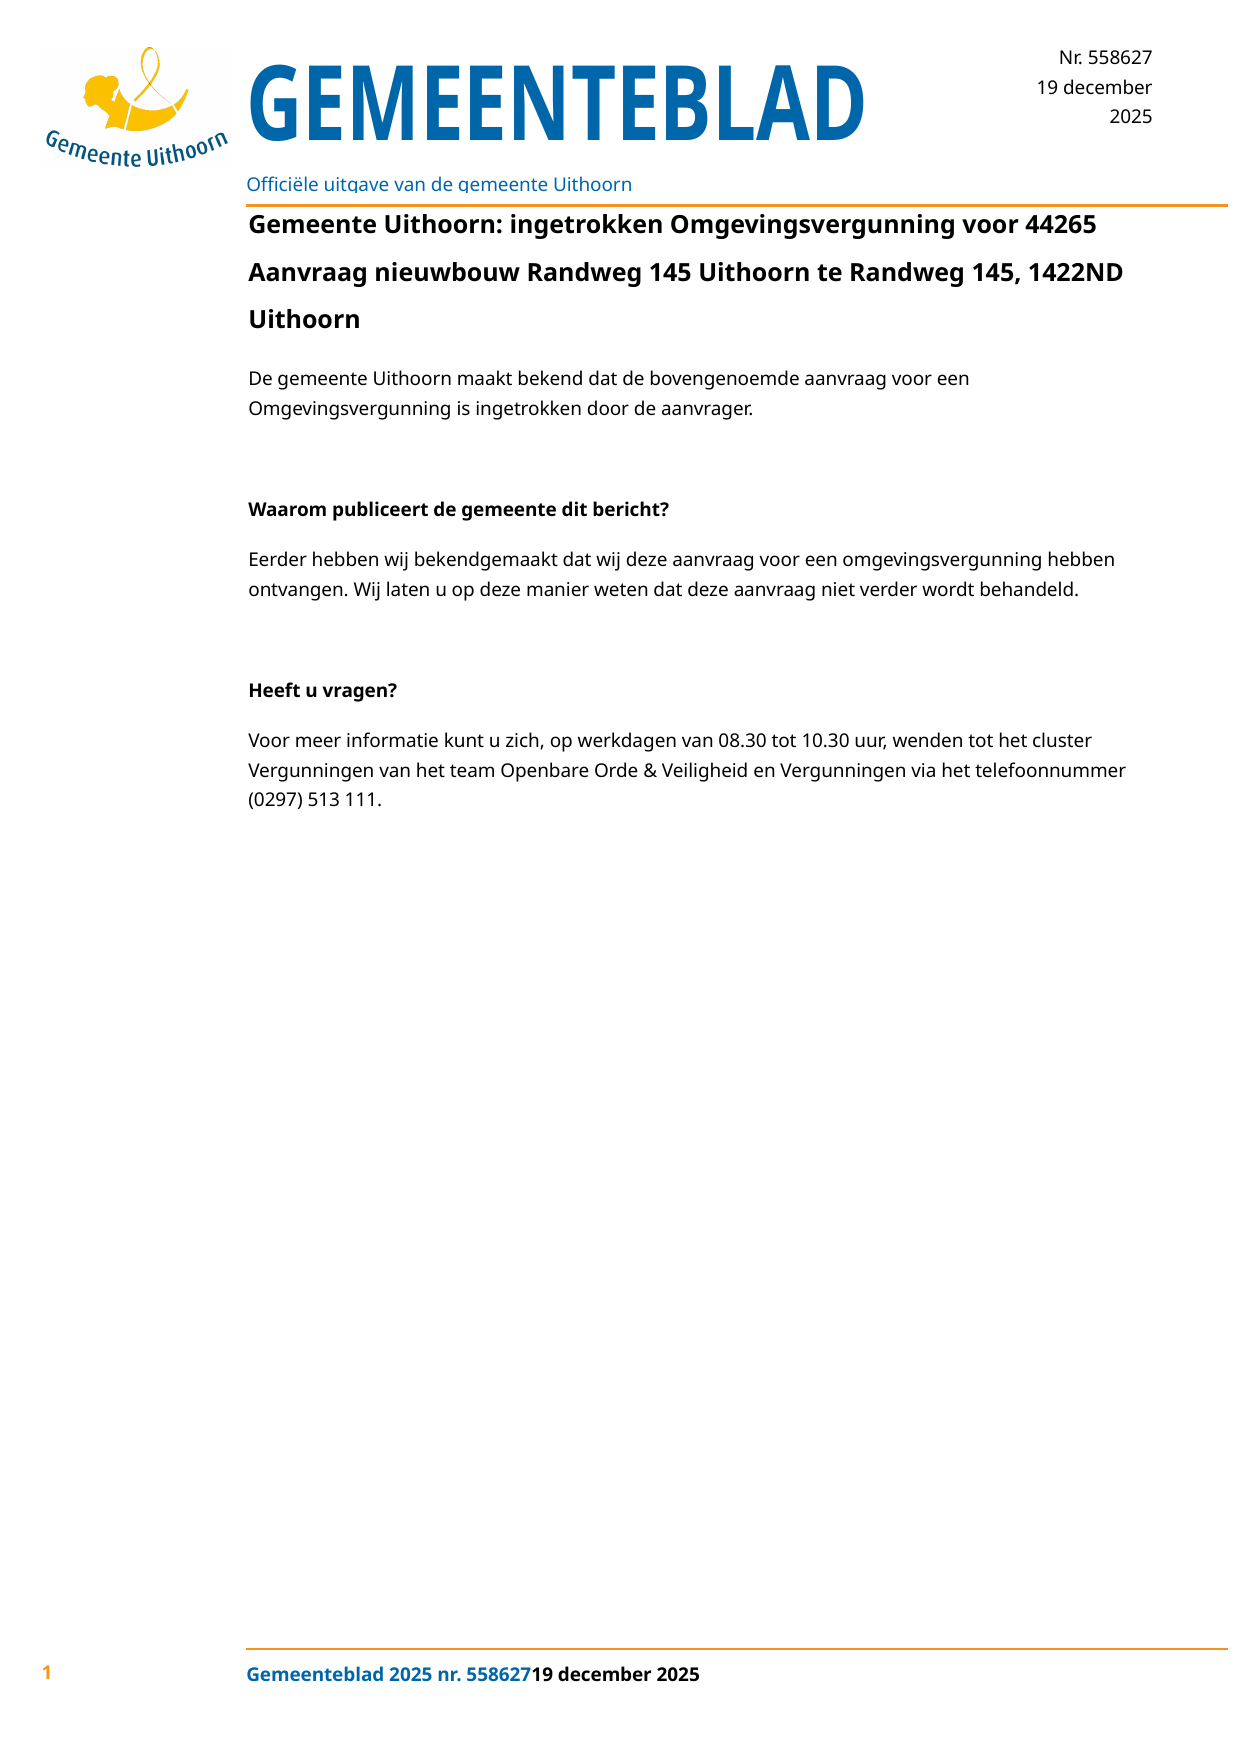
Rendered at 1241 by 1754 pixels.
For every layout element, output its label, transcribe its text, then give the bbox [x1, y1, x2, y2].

text Eerder hebben wij bekendgemaakt dat wij deze aanvraag voor een omgevingsvergunning hebben ontvangen. Wij laten u op deze manier weten dat deze aanvraag niet verder wordt behandeld. [248, 546, 1152, 602]
picture [41, 47, 231, 172]
text Heeft u vragen? [248, 677, 1152, 702]
text Waarom publiceert de gemeente dit bericht? [248, 496, 1152, 522]
text Voor meer informatie kunt u zich, op werkdagen van 08.30 tot 10.30 uur, wenden tot het cluster Vergunningen van het team Openbare Orde & Veiligheid en Vergunningen via het telefoonnummer (0297) 513 111. [248, 727, 1152, 812]
text De gemeente Uithoorn maakt bekend dat de bovengenoemde aanvraag voor een Omgevingsvergunning is ingetrokken door de aanvrager. [248, 366, 1152, 421]
text Gemeente Uithoorn: ingetrokken Omgevingsvergunning voor 44265 Aanvraag nieuwbouw Randweg 145 Uithoorn te Randweg 145, 1422ND Uithoorn [248, 207, 1152, 336]
